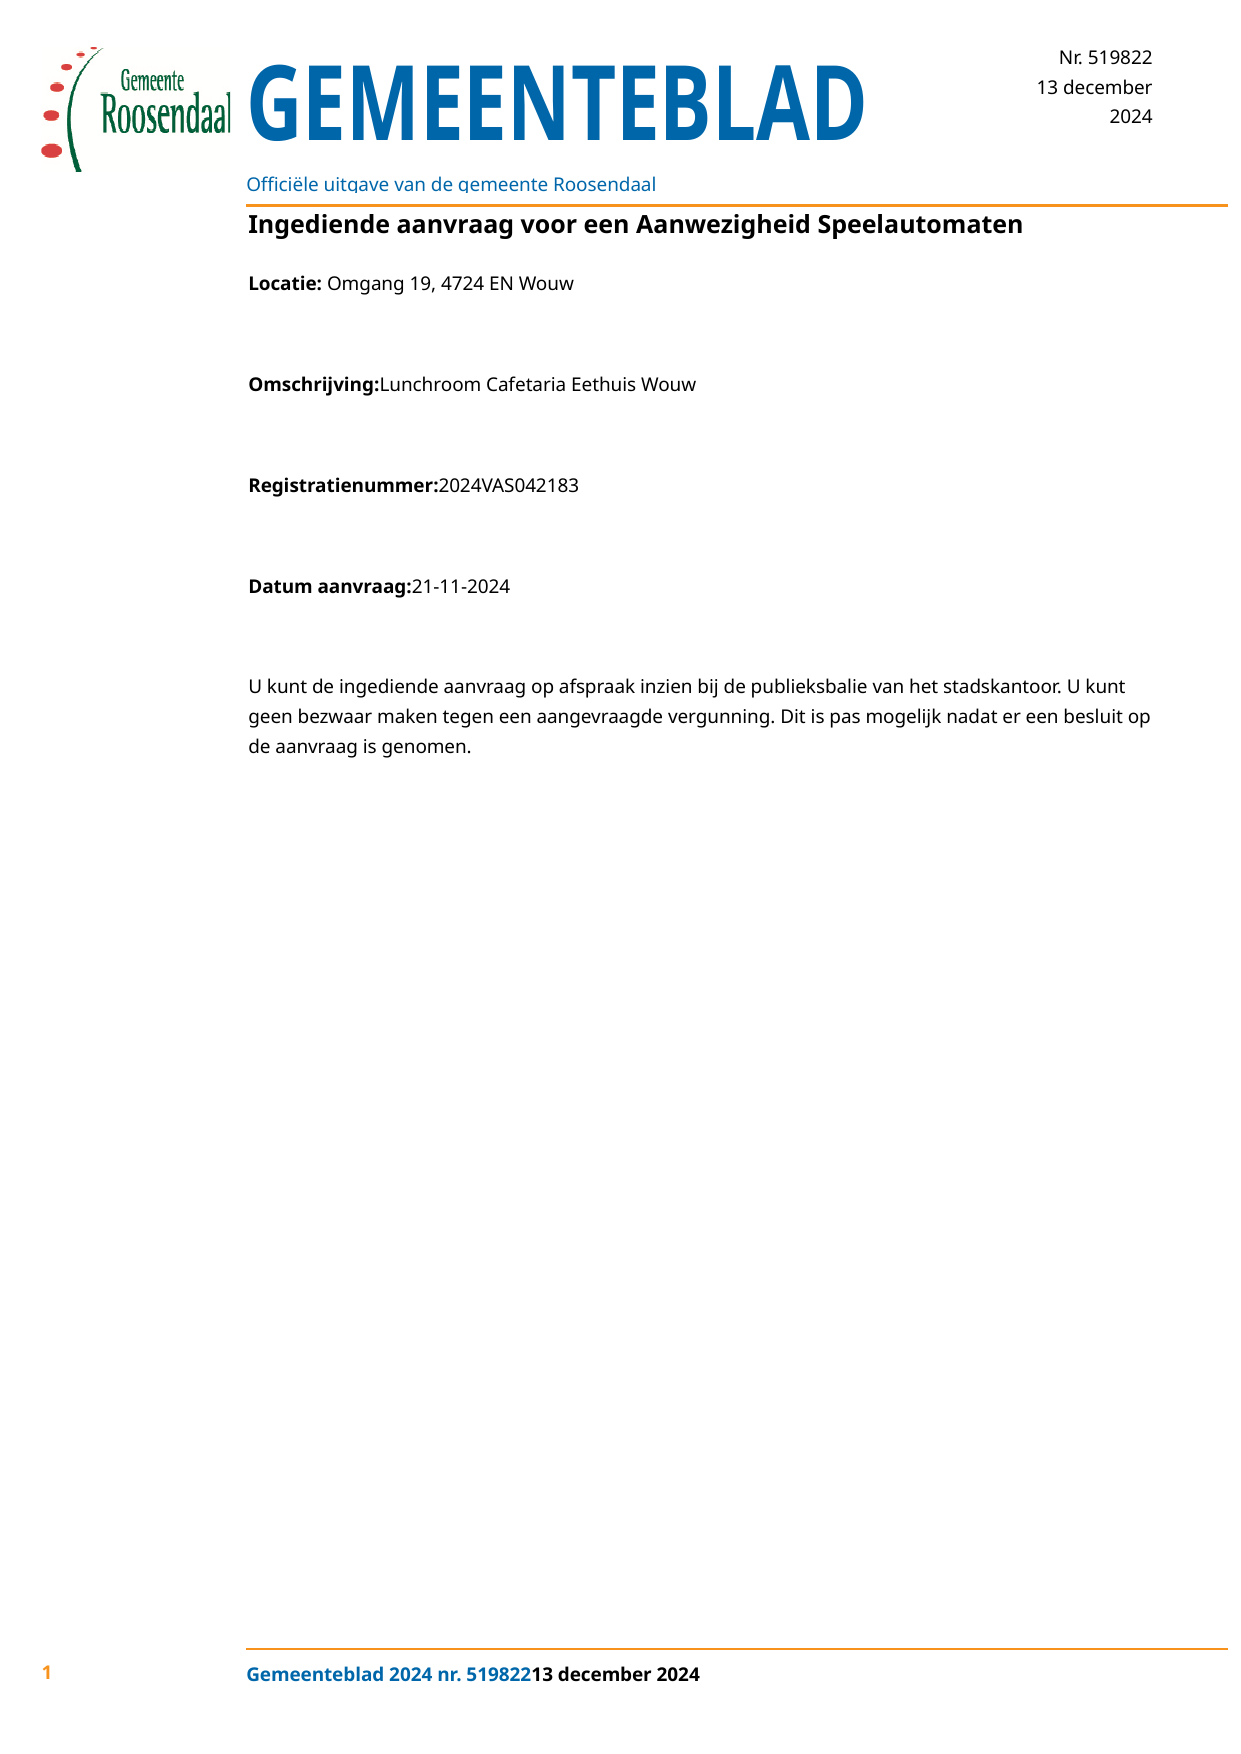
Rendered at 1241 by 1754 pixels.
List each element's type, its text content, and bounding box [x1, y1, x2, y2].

text U kunt de ingediende aanvraag op afspraak inzien bij de publieksbalie van het stadskantoor. U kunt geen bezwaar maken tegen een aangevraagde vergunning. Dit is pas mogelijk nadat er een besluit op de aanvraag is genomen. [248, 674, 1152, 758]
text Registratienummer:2024VAS042183 [248, 472, 1152, 498]
text Datum aanvraag:21-11-2024 [248, 573, 1152, 598]
text Omschrijving:Lunchroom Cafetaria Eethuis Wouw [248, 371, 1152, 397]
text Ingediende aanvraag voor een Aanwezigheid Speelautomaten [248, 207, 1152, 241]
picture [41, 47, 231, 172]
text Locatie: Omgang 19, 4724 EN Wouw [248, 270, 1152, 296]
